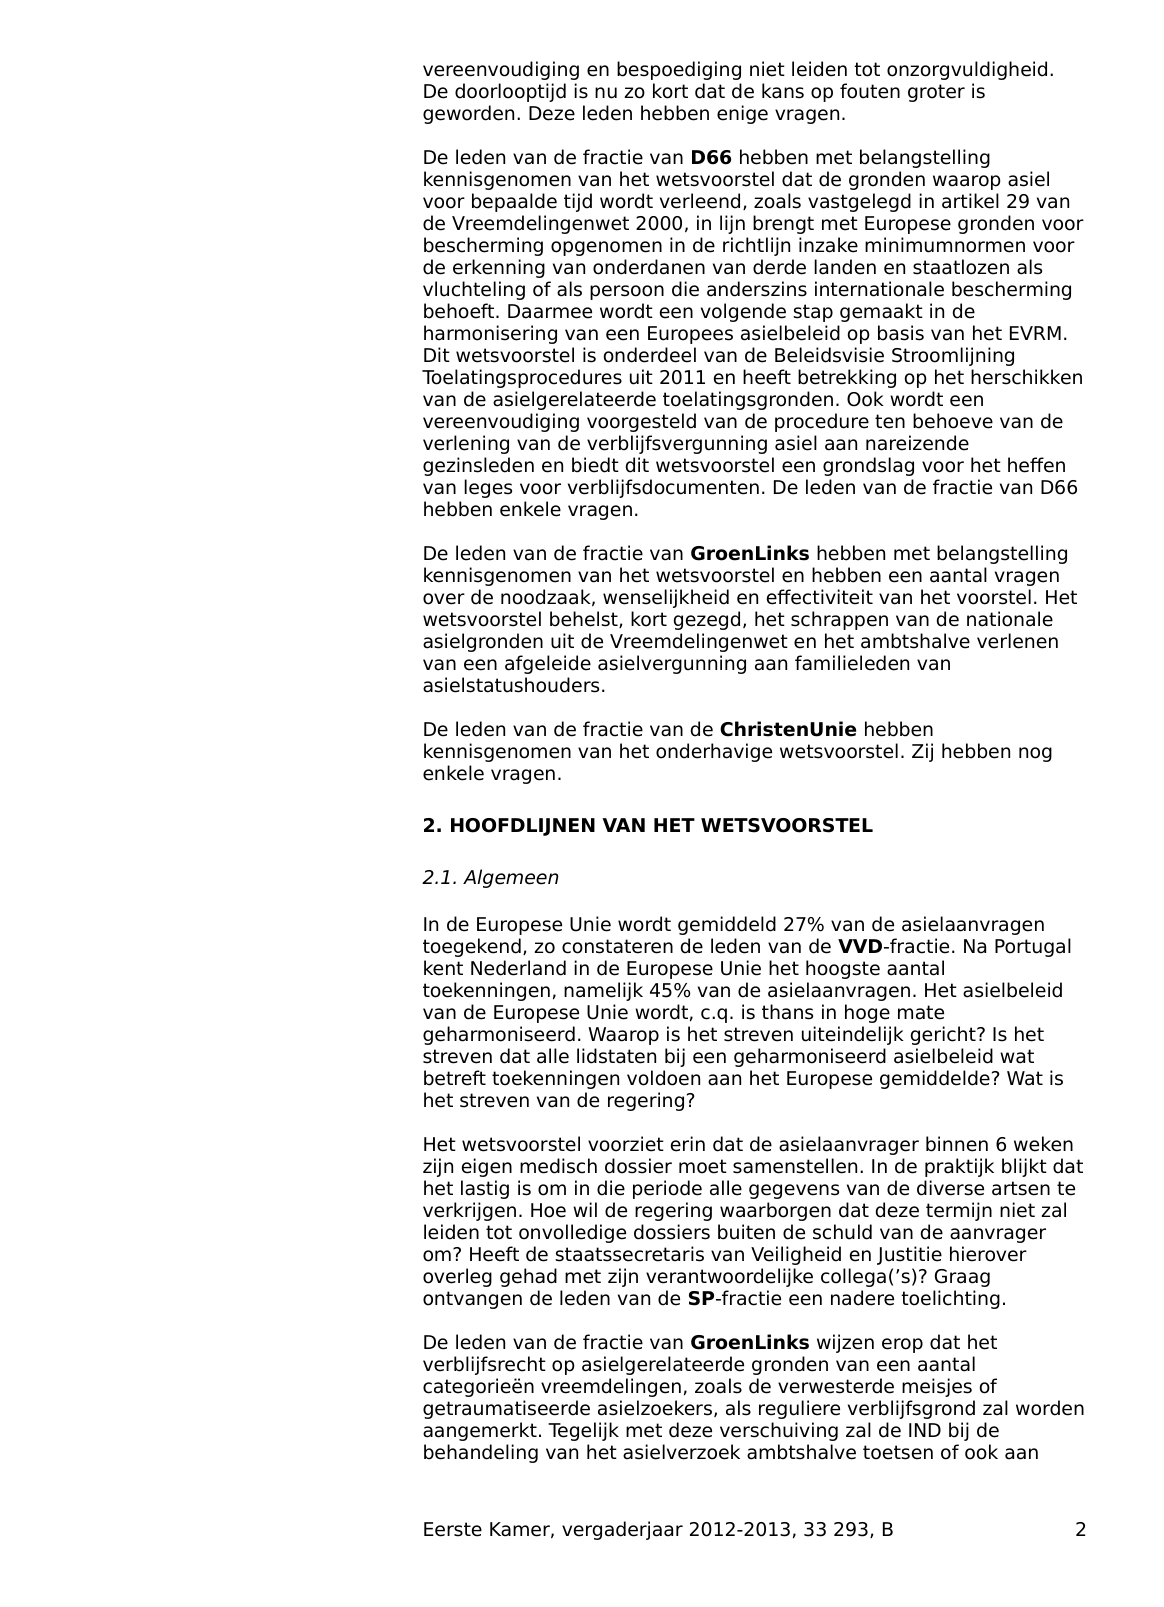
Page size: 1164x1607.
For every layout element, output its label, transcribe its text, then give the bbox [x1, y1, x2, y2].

text De leden van de fractie van de ChristenUnie hebben kennisgenomen van het onderhavige wetsvoorstel. Zij hebben nog enkele vragen. [422, 719, 1087, 785]
text De leden van de fractie van GroenLinks hebben met belangstelling kennisgenomen van het wetsvoorstel en hebben een aantal vragen over de noodzaak, wenselijkheid en effectiviteit van het voorstel. Het wetsvoorstel behelst, kort gezegd, het schrappen van de nationale asielgronden uit de Vreemdelingenwet en het ambtshalve verlenen van een afgeleide asielvergunning aan familieleden van asielstatushouders. [422, 543, 1087, 697]
text vereenvoudiging en bespoediging niet leiden tot onzorgvuldigheid. De doorlooptijd is nu zo kort dat de kans op fouten groter is geworden. Deze leden hebben enige vragen. [422, 59, 1087, 125]
text In de Europese Unie wordt gemiddeld 27% van de asielaanvragen toegekend, zo constateren de leden van de VVD-fractie. Na Portugal kent Nederland in de Europese Unie het hoogste aantal toekenningen, namelijk 45% van de asielaanvragen. Het asielbeleid van de Europese Unie wordt, c.q. is thans in hoge mate geharmoniseerd. Waarop is het streven uiteindelijk gericht? Is het streven dat alle lidstaten bij een geharmoniseerd asielbeleid wat betreft toekenningen voldoen aan het Europese gemiddelde? Wat is het streven van de regering? [422, 914, 1087, 1112]
text Het wetsvoorstel voorziet erin dat de asielaanvrager binnen 6 weken zijn eigen medisch dossier moet samenstellen. In de praktijk blijkt dat het lastig is om in die periode alle gegevens van de diverse artsen te verkrijgen. Hoe wil de regering waarborgen dat deze termijn niet zal leiden tot onvolledige dossiers buiten de schuld van de aanvrager om? Heeft de staatssecretaris van Veiligheid en Justitie hierover overleg gehad met zijn verantwoordelijke collega(’s)? Graag ontvangen de leden van de SP-fractie een nadere toelichting. [422, 1134, 1087, 1310]
text De leden van de fractie van D66 hebben met belangstelling kennisgenomen van het wetsvoorstel dat de gronden waarop asiel voor bepaalde tijd wordt verleend, zoals vastgelegd in artikel 29 van de Vreemdelingenwet 2000, in lijn brengt met Europese gronden voor bescherming opgenomen in de richtlijn inzake minimumnormen voor de erkenning van onderdanen van derde landen en staatlozen als vluchteling of als persoon die anderszins internationale bescherming behoeft. Daarmee wordt een volgende stap gemaakt in de harmonisering van een Europees asielbeleid op basis van het EVRM. Dit wetsvoorstel is onderdeel van de Beleidsvisie Stroomlijning Toelatingsprocedures uit 2011 en heeft betrekking op het herschikken van de asielgerelateerde toelatingsgronden. Ook wordt een vereenvoudiging voorgesteld van de procedure ten behoeve van de verlening van de verblijfsvergunning asiel aan nareizende gezinsleden en biedt dit wetsvoorstel een grondslag voor het heffen van leges voor verblijfsdocumenten. De leden van de fractie van D66 hebben enkele vragen. [422, 147, 1087, 521]
text De leden van de fractie van GroenLinks wijzen erop dat het verblijfsrecht op asielgerelateerde gronden van een aantal categorieën vreemdelingen, zoals de verwesterde meisjes of getraumatiseerde asielzoekers, als reguliere verblijfsgrond zal worden aangemerkt. Tegelijk met deze verschuiving zal de IND bij de behandeling van het asielverzoek ambtshalve toetsen of ook aan [422, 1332, 1087, 1464]
subtitle 2. HOOFDLIJNEN VAN HET WETSVOORSTEL [422, 815, 1087, 837]
subtitle 2.1. Algemeen [422, 867, 1087, 889]
